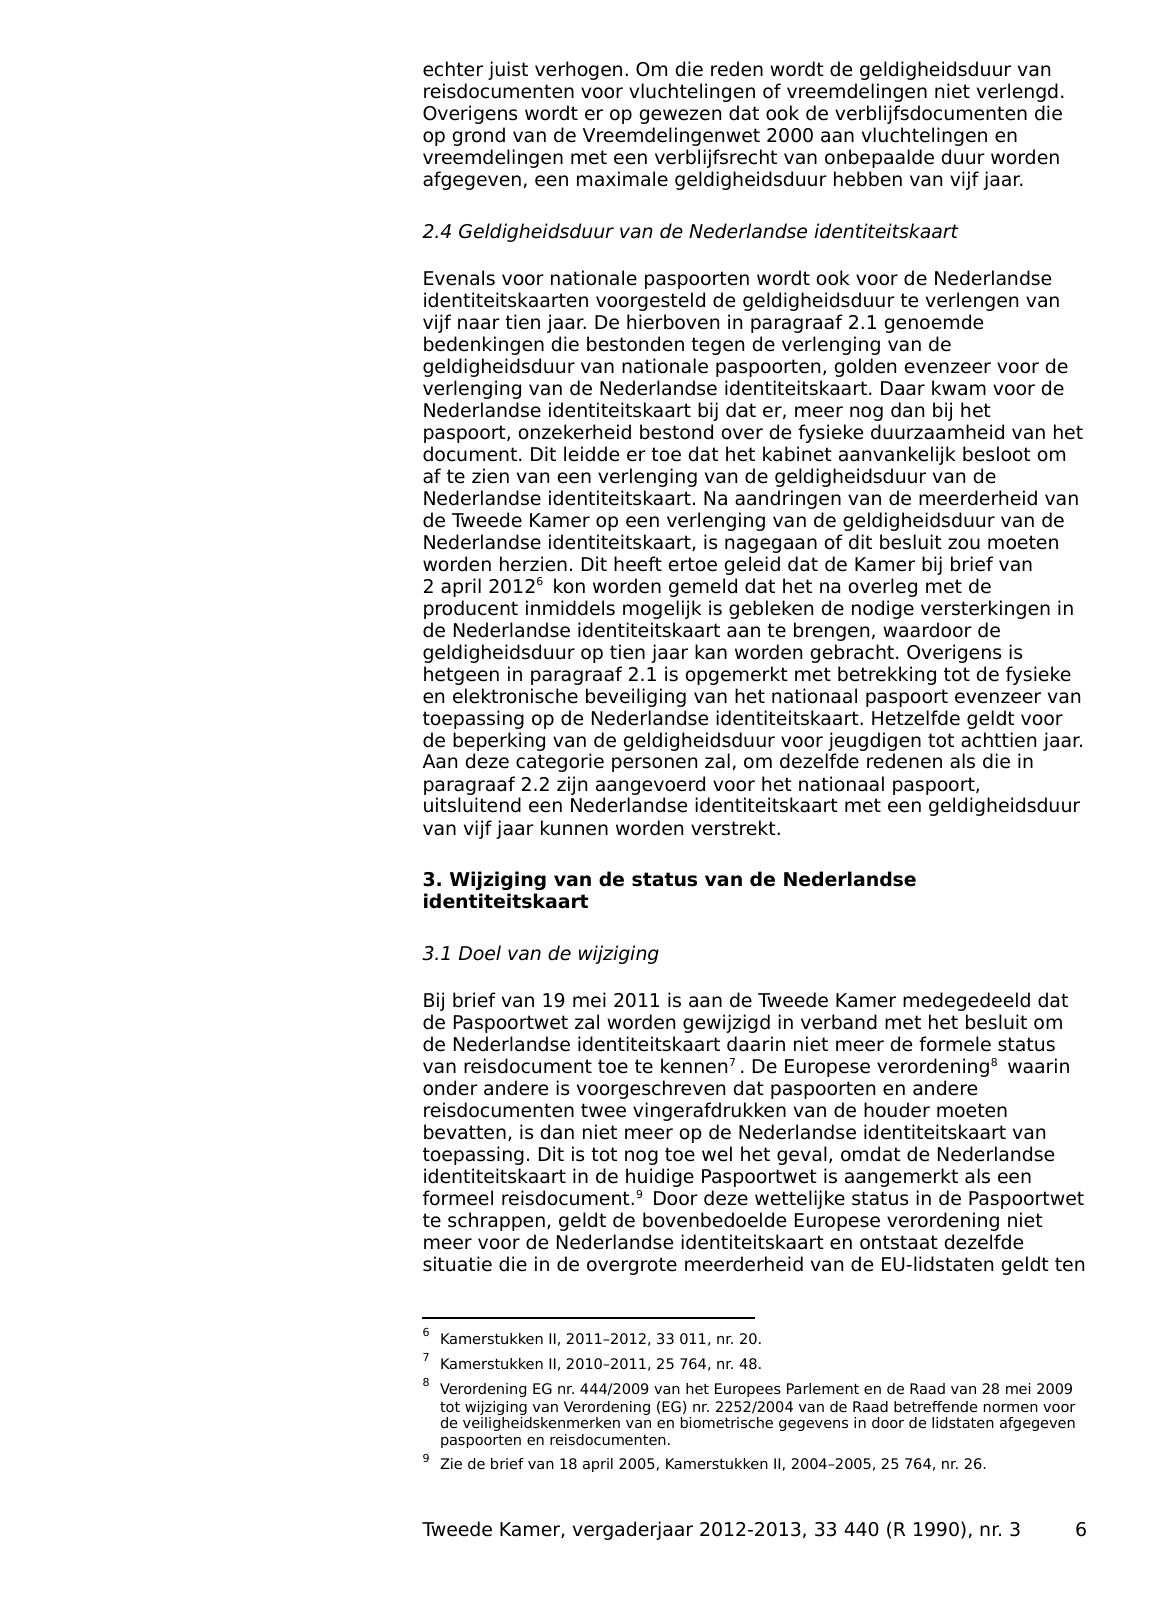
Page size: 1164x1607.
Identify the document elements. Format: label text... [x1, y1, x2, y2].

subtitle 3. Wijziging van de status van de Nederlandse identiteitskaart [422, 869, 1087, 913]
text echter juist verhogen. Om die reden wordt de geldigheidsduur van reisdocumenten voor vluchtelingen of vreemdelingen niet verlengd. Overigens wordt er op gewezen dat ook de verblijfsdocumenten die op grond van de Vreemdelingenwet 2000 aan vluchtelingen en vreemdelingen met een verblijfsrecht van onbepaalde duur worden afgegeven, een maximale geldigheidsduur hebben van vijf jaar. [422, 59, 1087, 191]
subtitle 2.4 Geldigheidsduur van de Nederlandse identiteitskaart [422, 221, 1087, 243]
text Zie de brief van 18 april 2005, Kamerstukken II, 2004–2005, 25 764, nr. 26. [422, 1452, 1087, 1474]
text Evenals voor nationale paspoorten wordt ook voor de Nederlandse identiteitskaarten voorgesteld de geldigheidsduur te verlengen van vijf naar tien jaar. De hierboven in paragraaf 2.1 genoemde bedenkingen die bestonden tegen de verlenging van de geldigheidsduur van nationale paspoorten, golden evenzeer voor de verlenging van de Nederlandse identiteitskaart. Daar kwam voor de Nederlandse identiteitskaart bij dat er, meer nog dan bij het paspoort, onzekerheid bestond over de fysieke duurzaamheid van het document. Dit leidde er toe dat het kabinet aanvankelijk besloot om af te zien van een verlenging van de geldigheidsduur van de Nederlandse identiteitskaart. Na aandringen van de meerderheid van de Tweede Kamer op een verlenging van de geldigheidsduur van de Nederlandse identiteitskaart, is nagegaan of dit besluit zou moeten worden herzien. Dit heeft ertoe geleid dat de Kamer bij brief van 2 april 2012 kon worden gemeld dat het na overleg met de producent inmiddels mogelijk is gebleken de nodige versterkingen in de Nederlandse identiteitskaart aan te brengen, waardoor de geldigheidsduur op tien jaar kan worden gebracht. Overigens is hetgeen in paragraaf 2.1 is opgemerkt met betrekking tot de fysieke en elektronische beveiliging van het nationaal paspoort evenzeer van toepassing op de Nederlandse identiteitskaart. Hetzelfde geldt voor de beperking van de geldigheidsduur voor jeugdigen tot achttien jaar. Aan deze categorie personen zal, om dezelfde redenen als die in paragraaf 2.2 zijn aangevoerd voor het nationaal paspoort, uitsluitend een Nederlandse identiteitskaart met een geldigheidsduur van vijf jaar kunnen worden verstrekt. [422, 268, 1087, 839]
text Bij brief van 19 mei 2011 is aan de Tweede Kamer medegedeeld dat de Paspoortwet zal worden gewijzigd in verband met het besluit om de Nederlandse identiteitskaart daarin niet meer de formele status van reisdocument toe te kennen. De Europese verordening waarin onder andere is voorgeschreven dat paspoorten en andere reisdocumenten twee vingerafdrukken van de houder moeten bevatten, is dan niet meer op de Nederlandse identiteitskaart van toepassing. Dit is tot nog toe wel het geval, omdat de Nederlandse identiteitskaart in de huidige Paspoortwet is aangemerkt als een formeel reisdocument. Door deze wettelijke status in de Paspoortwet te schrappen, geldt de bovenbedoelde Europese verordening niet meer voor de Nederlandse identiteitskaart en ontstaat dezelfde situatie die in de overgrote meerderheid van de EU-lidstaten geldt ten [422, 990, 1087, 1276]
text Verordening EG nr. 444/2009 van het Europees Parlement en de Raad van 28 mei 2009 tot wijziging van Verordening (EG) nr. 2252/2004 van de Raad betreffende normen voor de veiligheidskenmerken van en biometrische gegevens in door de lidstaten afgegeven paspoorten en reisdocumenten. [422, 1377, 1087, 1449]
text Kamerstukken II, 2011–2012, 33 011, nr. 20. [422, 1327, 1087, 1349]
text Kamerstukken II, 2010–2011, 25 764, nr. 48. [422, 1352, 1087, 1374]
subtitle 3.1 Doel van de wijziging [422, 943, 1087, 965]
